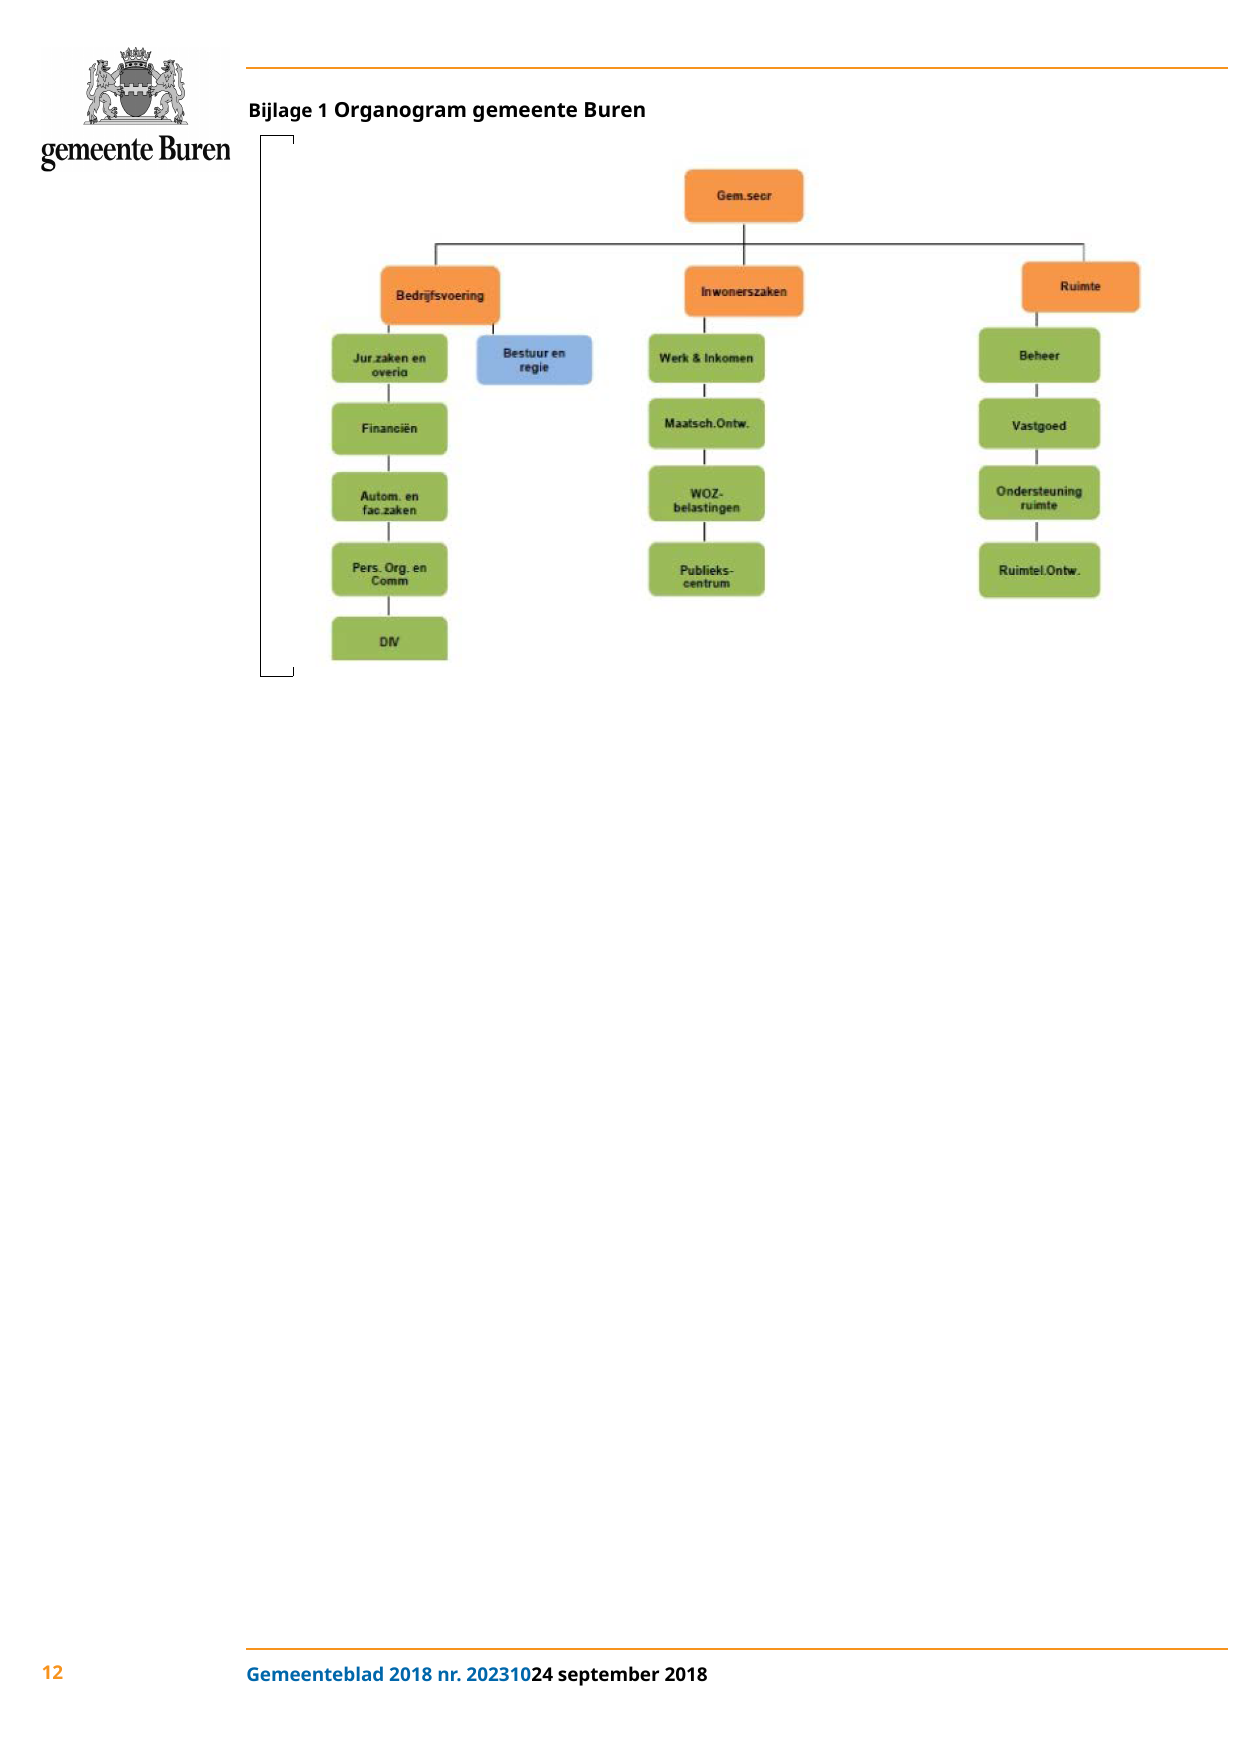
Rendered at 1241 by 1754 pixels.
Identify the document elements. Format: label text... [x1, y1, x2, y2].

picture [268, 144, 1173, 667]
picture [41, 47, 231, 172]
text Bijlage 1 Organogram gemeente Buren [248, 95, 1152, 123]
